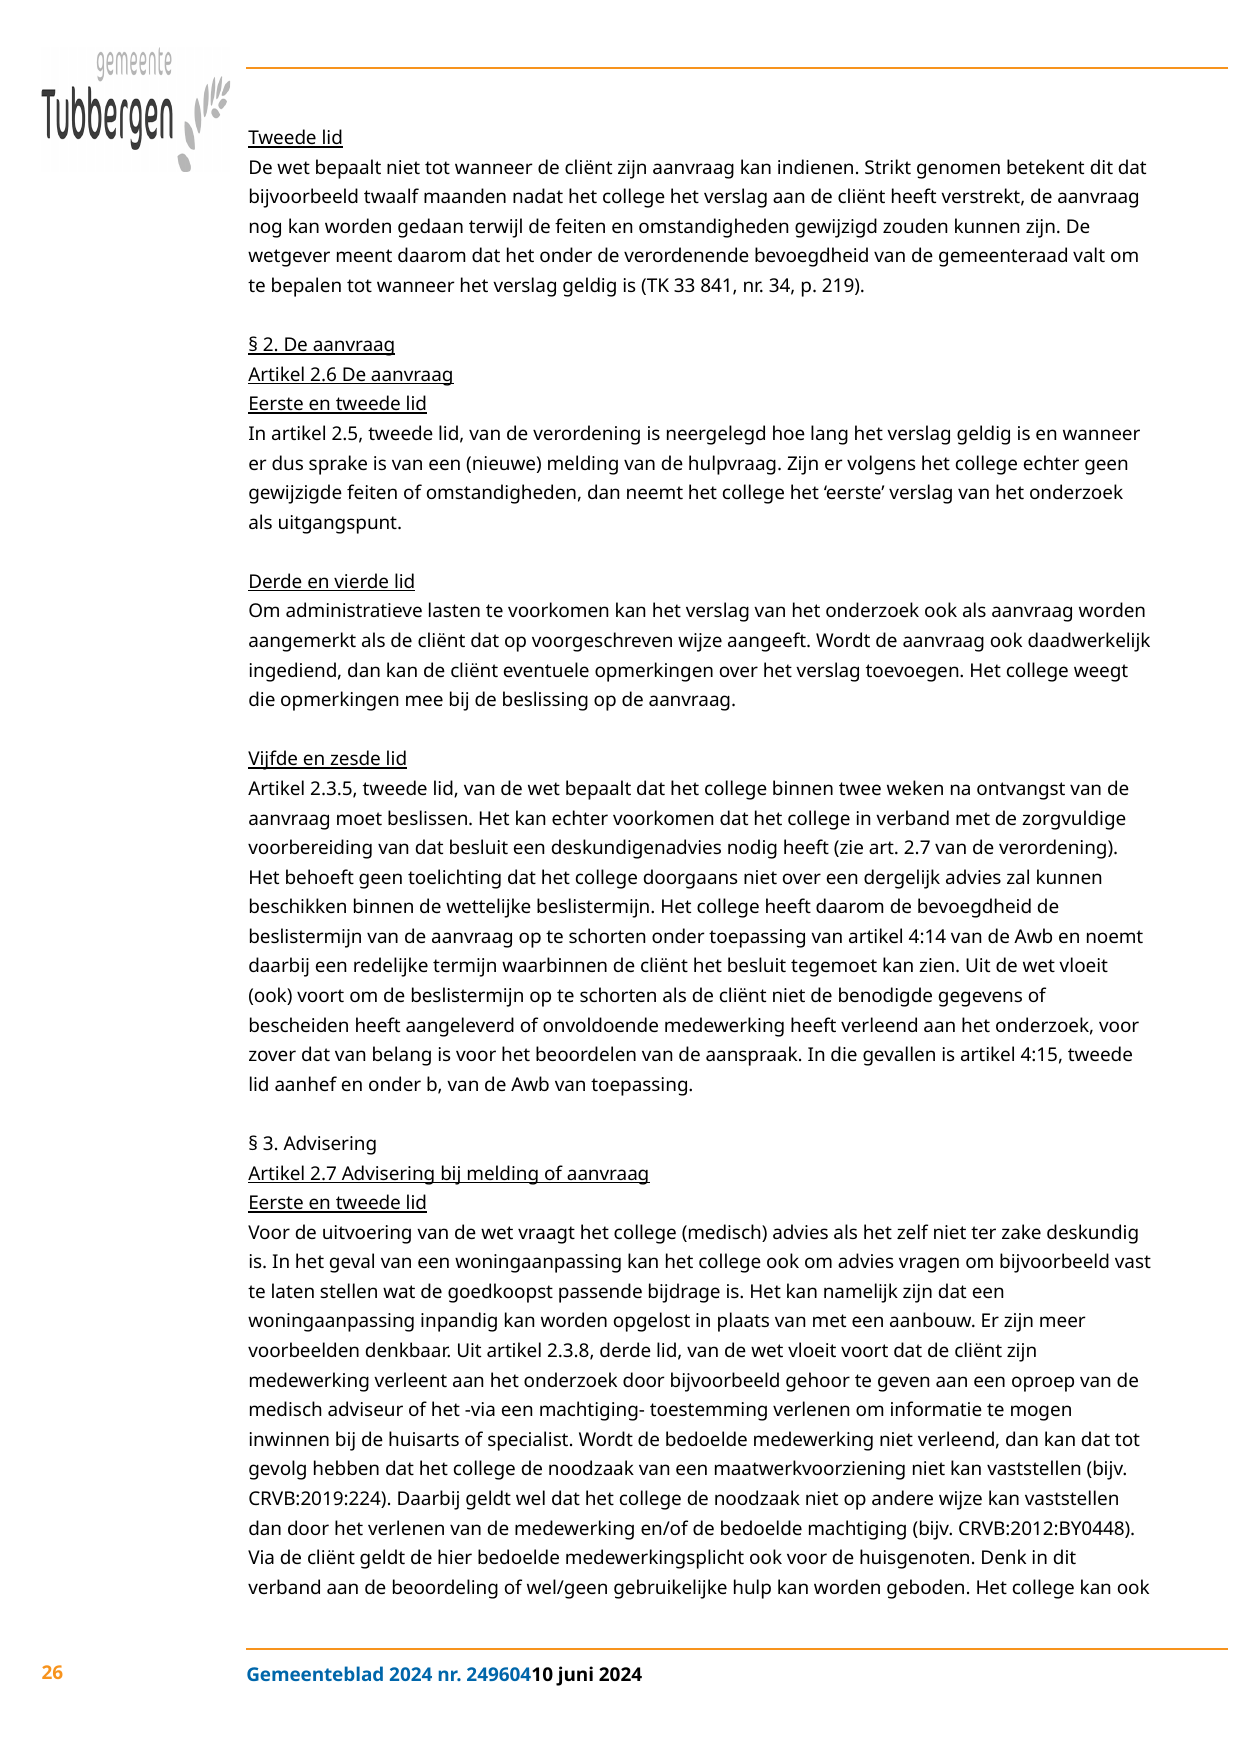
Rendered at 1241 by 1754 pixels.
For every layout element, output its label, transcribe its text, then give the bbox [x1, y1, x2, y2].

text § 2. De aanvraag [248, 331, 1152, 357]
text Artikel 2.3.5, tweede lid, van de wet bepaalt dat het college binnen twee weken na ontvangst van de aanvraag moet beslissen. Het kan echter voorkomen dat het college in verband met de zorgvuldige voorbereiding van dat besluit een deskundigenadvies nodig heeft (zie art. 2.7 van de verordening). Het behoeft geen toelichting dat het college doorgaans niet over een dergelijk advies zal kunnen beschikken binnen de wettelijke beslistermijn. Het college heeft daarom de bevoegdheid de beslistermijn van de aanvraag op te schorten onder toepassing van artikel 4:14 van de Awb en noemt daarbij een redelijke termijn waarbinnen de cliënt het besluit tegemoet kan zien. Uit de wet vloeit (ook) voort om de beslistermijn op te schorten als de cliënt niet de benodigde gegevens of bescheiden heeft aangeleverd of onvoldoende medewerking heeft verleend aan het onderzoek, voor zover dat van belang is voor het beoordelen van de aanspraak. In die gevallen is artikel 4:15, tweede lid aanhef en onder b, van de Awb van toepassing. [248, 775, 1152, 1097]
picture [41, 47, 231, 172]
text Om administratieve lasten te voorkomen kan het verslag van het onderzoek ook als aanvraag worden aangemerkt als de cliënt dat op voorgeschreven wijze aangeeft. Wordt de aanvraag ook daadwerkelijk ingediend, dan kan de cliënt eventuele opmerkingen over het verslag toevoegen. Het college weegt die opmerkingen mee bij de beslissing op de aanvraag. [248, 598, 1152, 712]
text Vijfde en zesde lid [248, 746, 1152, 771]
text In artikel 2.5, tweede lid, van de verordening is neergelegd hoe lang het verslag geldig is en wanneer er dus sprake is van een (nieuwe) melding van de hulpvraag. Zijn er volgens het college echter geen gewijzigde feiten of omstandigheden, dan neemt het college het ‘eerste’ verslag van het onderzoek als uitgangspunt. [248, 420, 1152, 535]
text Derde en vierde lid [248, 568, 1152, 594]
text Voor de uitvoering van de wet vraagt het college (medisch) advies als het zelf niet ter zake deskundig is. In het geval van een woningaanpassing kan het college ook om advies vragen om bijvoorbeeld vast te laten stellen wat de goedkoopst passende bijdrage is. Het kan namelijk zijn dat een woningaanpassing inpandig kan worden opgelost in plaats van met een aanbouw. Er zijn meer voorbeelden denkbaar. Uit artikel 2.3.8, derde lid, van de wet vloeit voort dat de cliënt zijn medewerking verleent aan het onderzoek door bijvoorbeeld gehoor te geven aan een oproep van de medisch adviseur of het -via een machtiging- toestemming verlenen om informatie te mogen inwinnen bij de huisarts of specialist. Wordt de bedoelde medewerking niet verleend, dan kan dat tot gevolg hebben dat het college de noodzaak van een maatwerkvoorziening niet kan vaststellen (bijv. CRVB:2019:224). Daarbij geldt wel dat het college de noodzaak niet op andere wijze kan vaststellen dan door het verlenen van de medewerking en/of de bedoelde machtiging (bijv. CRVB:2012:BY0448). Via de cliënt geldt de hier bedoelde medewerkingsplicht ook voor de huisgenoten. Denk in dit verband aan de beoordeling of wel/geen gebruikelijke hulp kan worden geboden. Het college kan ook [248, 1219, 1152, 1600]
text Artikel 2.6 De aanvraag [248, 361, 1152, 387]
text Tweede lid [248, 124, 1152, 150]
text De wet bepaalt niet tot wanneer de cliënt zijn aanvraag kan indienen. Strikt genomen betekent dit dat bijvoorbeeld twaalf maanden nadat het college het verslag aan de cliënt heeft verstrekt, de aanvraag nog kan worden gedaan terwijl de feiten en omstandigheden gewijzigd zouden kunnen zijn. De wetgever meent daarom dat het onder de verordenende bevoegdheid van de gemeenteraad valt om te bepalen tot wanneer het verslag geldig is (TK 33 841, nr. 34, p. 219). [248, 154, 1152, 298]
text Eerste en tweede lid [248, 1189, 1152, 1215]
text Eerste en tweede lid [248, 391, 1152, 416]
text Artikel 2.7 Advisering bij melding of aanvraag [248, 1160, 1152, 1186]
text § 3. Advisering [248, 1130, 1152, 1156]
